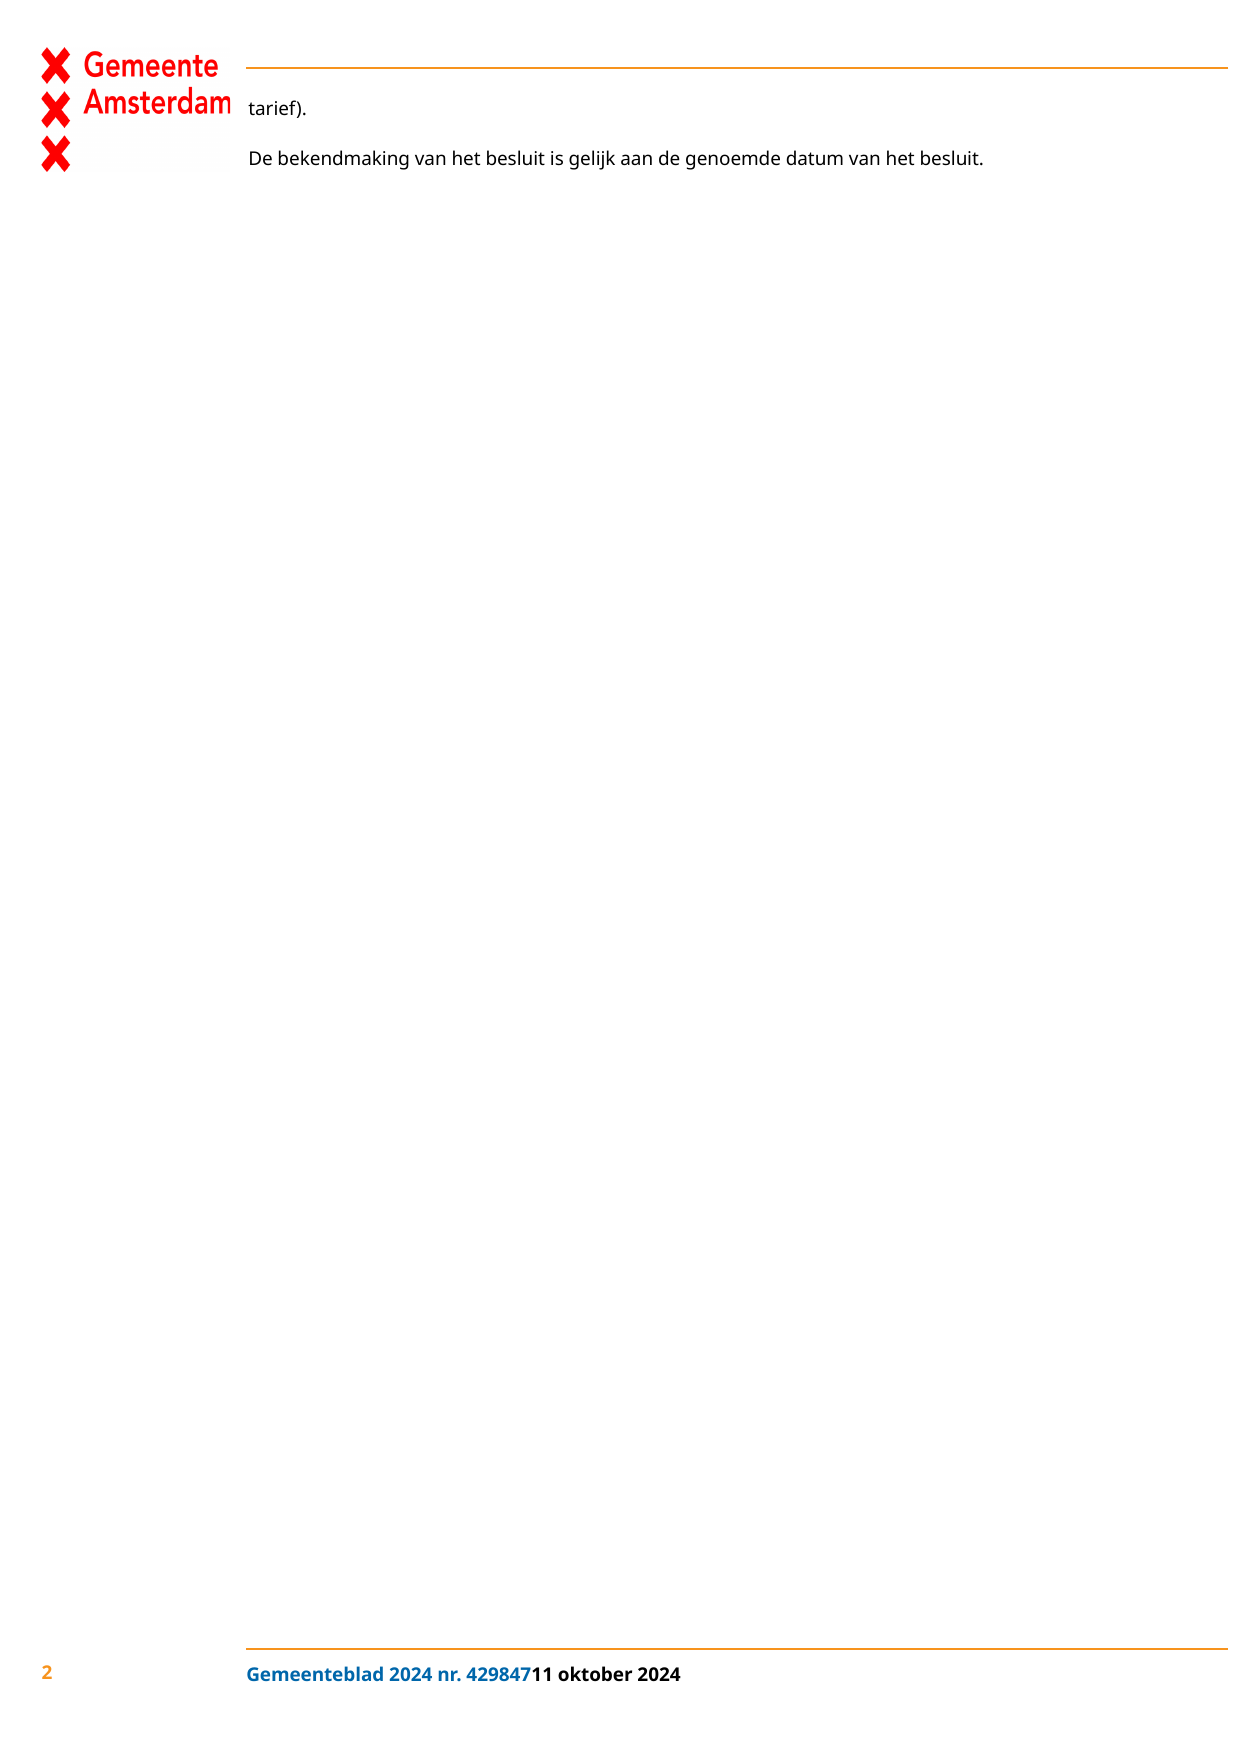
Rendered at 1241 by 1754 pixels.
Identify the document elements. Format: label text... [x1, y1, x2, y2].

text tarief). [248, 95, 1152, 121]
picture [41, 47, 231, 172]
text De bekendmaking van het besluit is gelijk aan de genoemde datum van het besluit. [248, 145, 1152, 171]
